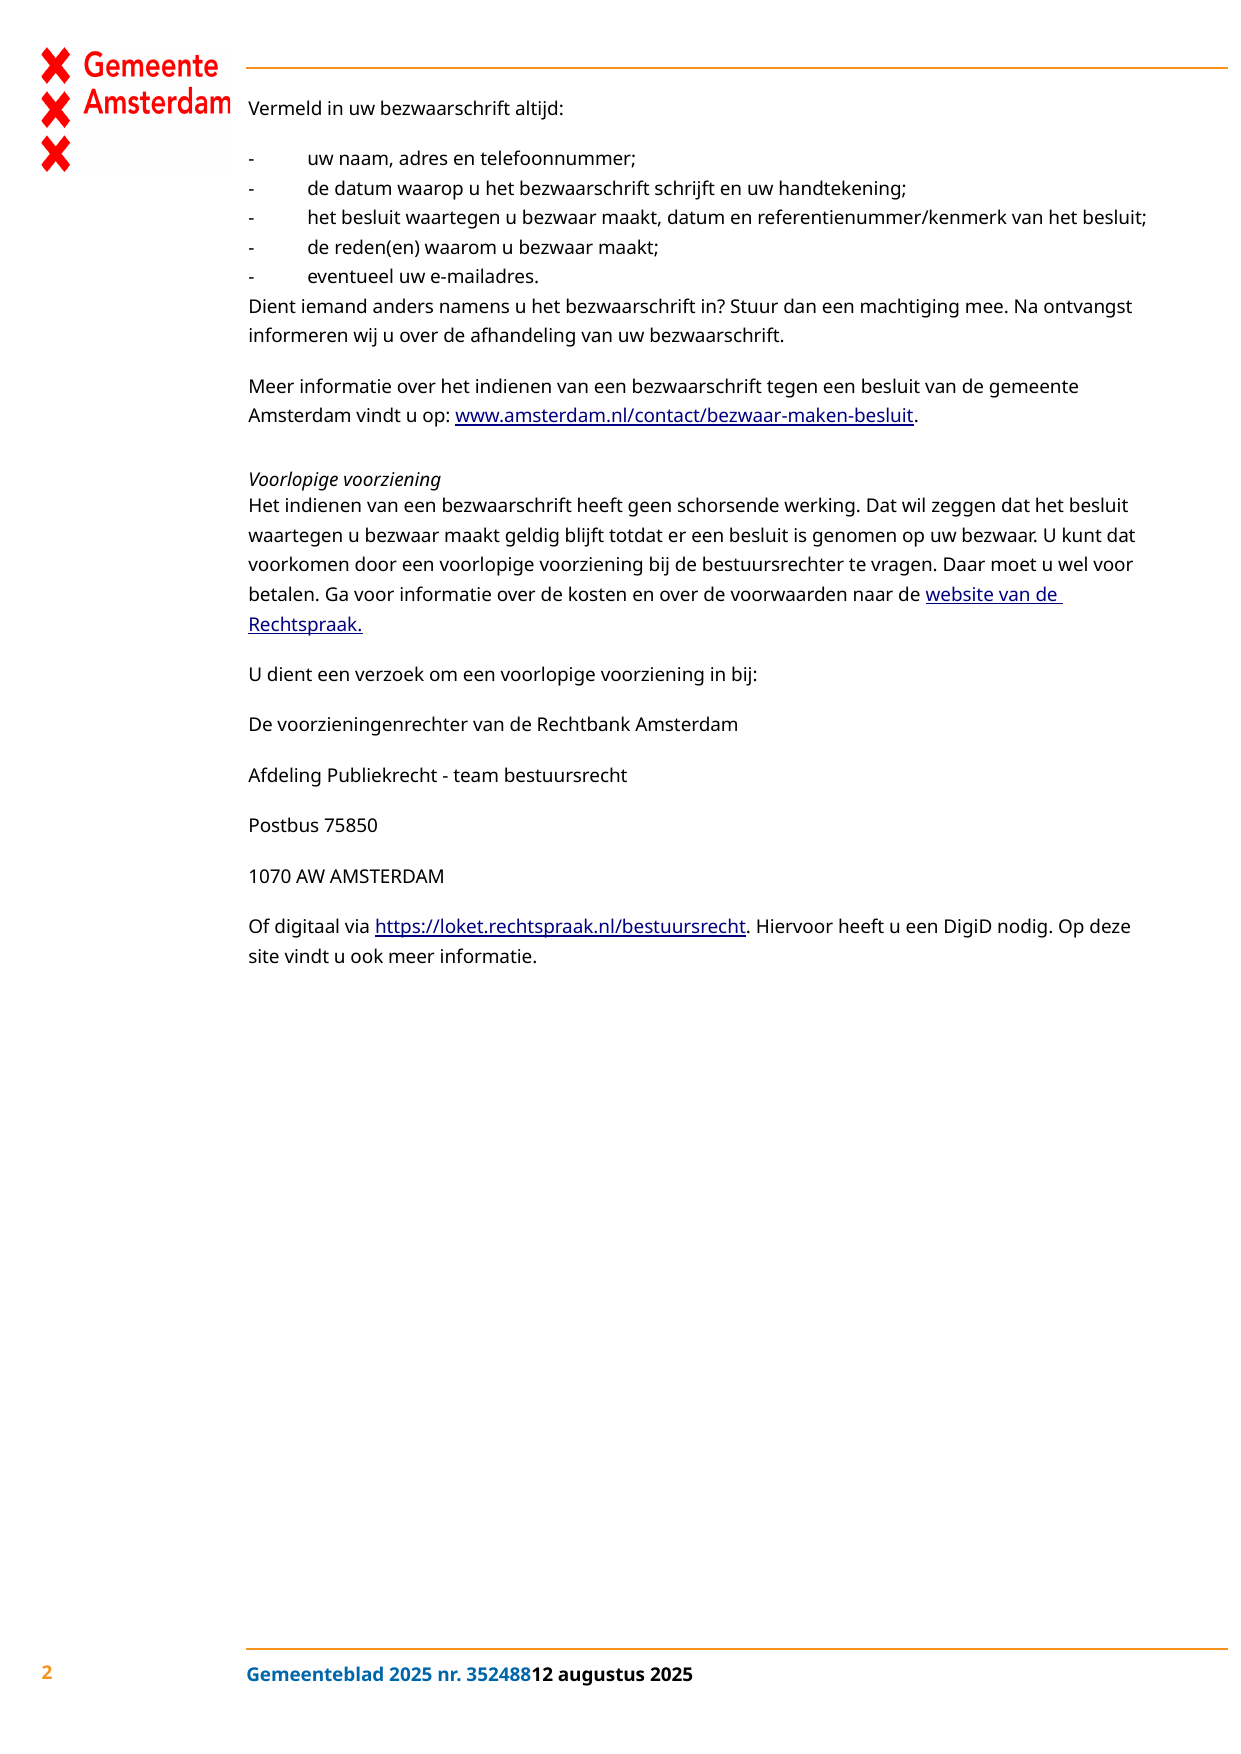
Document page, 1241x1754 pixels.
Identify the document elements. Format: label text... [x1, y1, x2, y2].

text Of digitaal via https://loket.rechtspraak.nl/bestuursrecht. Hiervoor heeft u een DigiD nodig. Op deze site vindt u ook meer informatie. [248, 913, 1152, 968]
text Meer informatie over het indienen van een bezwaarschrift tegen een besluit van de gemeente Amsterdam vindt u op: www.amsterdam.nl/contact/bezwaar-maken-besluit. [248, 373, 1152, 428]
list het besluit waartegen u bezwaar maakt, datum en referentienummer/kenmerk van het besluit; [248, 204, 1152, 230]
list de datum waarop u het bezwaarschrift schrijft en uw handtekening; [248, 175, 1152, 201]
list eventueel uw e-mailadres. [248, 263, 1152, 289]
text Afdeling Publiekrecht - team bestuursrecht [248, 762, 1152, 788]
text Het indienen van een bezwaarschrift heeft geen schorsende werking. Dat wil zeggen dat het besluit waartegen u bezwaar maakt geldig blijft totdat er een besluit is genomen op uw bezwaar. U kunt dat voorkomen door een voorlopige voorziening bij de bestuursrechter te vragen. Daar moet u wel voor betalen. Ga voor informatie over de kosten en over de voorwaarden naar de website van de Rechtspraak. [248, 492, 1152, 636]
text 1070 AW AMSTERDAM [248, 863, 1152, 888]
text De voorzieningenrechter van de Rechtbank Amsterdam [248, 712, 1152, 737]
text U dient een verzoek om een voorlopige voorziening in bij: [248, 661, 1152, 687]
text Vermeld in uw bezwaarschrift altijd: [248, 95, 1152, 121]
list de reden(en) waarom u bezwaar maakt; [248, 234, 1152, 260]
text Dient iemand anders namens u het bezwaarschrift in? Stuur dan een machtiging mee. Na ontvangst informeren wij u over de afhandeling van uw bezwaarschrift. [248, 293, 1152, 348]
text Postbus 75850 [248, 812, 1152, 838]
text Voorlopige voorziening [248, 467, 1152, 492]
picture [41, 47, 231, 172]
list uw naam, adres en telefoonnummer; [248, 145, 1152, 171]
